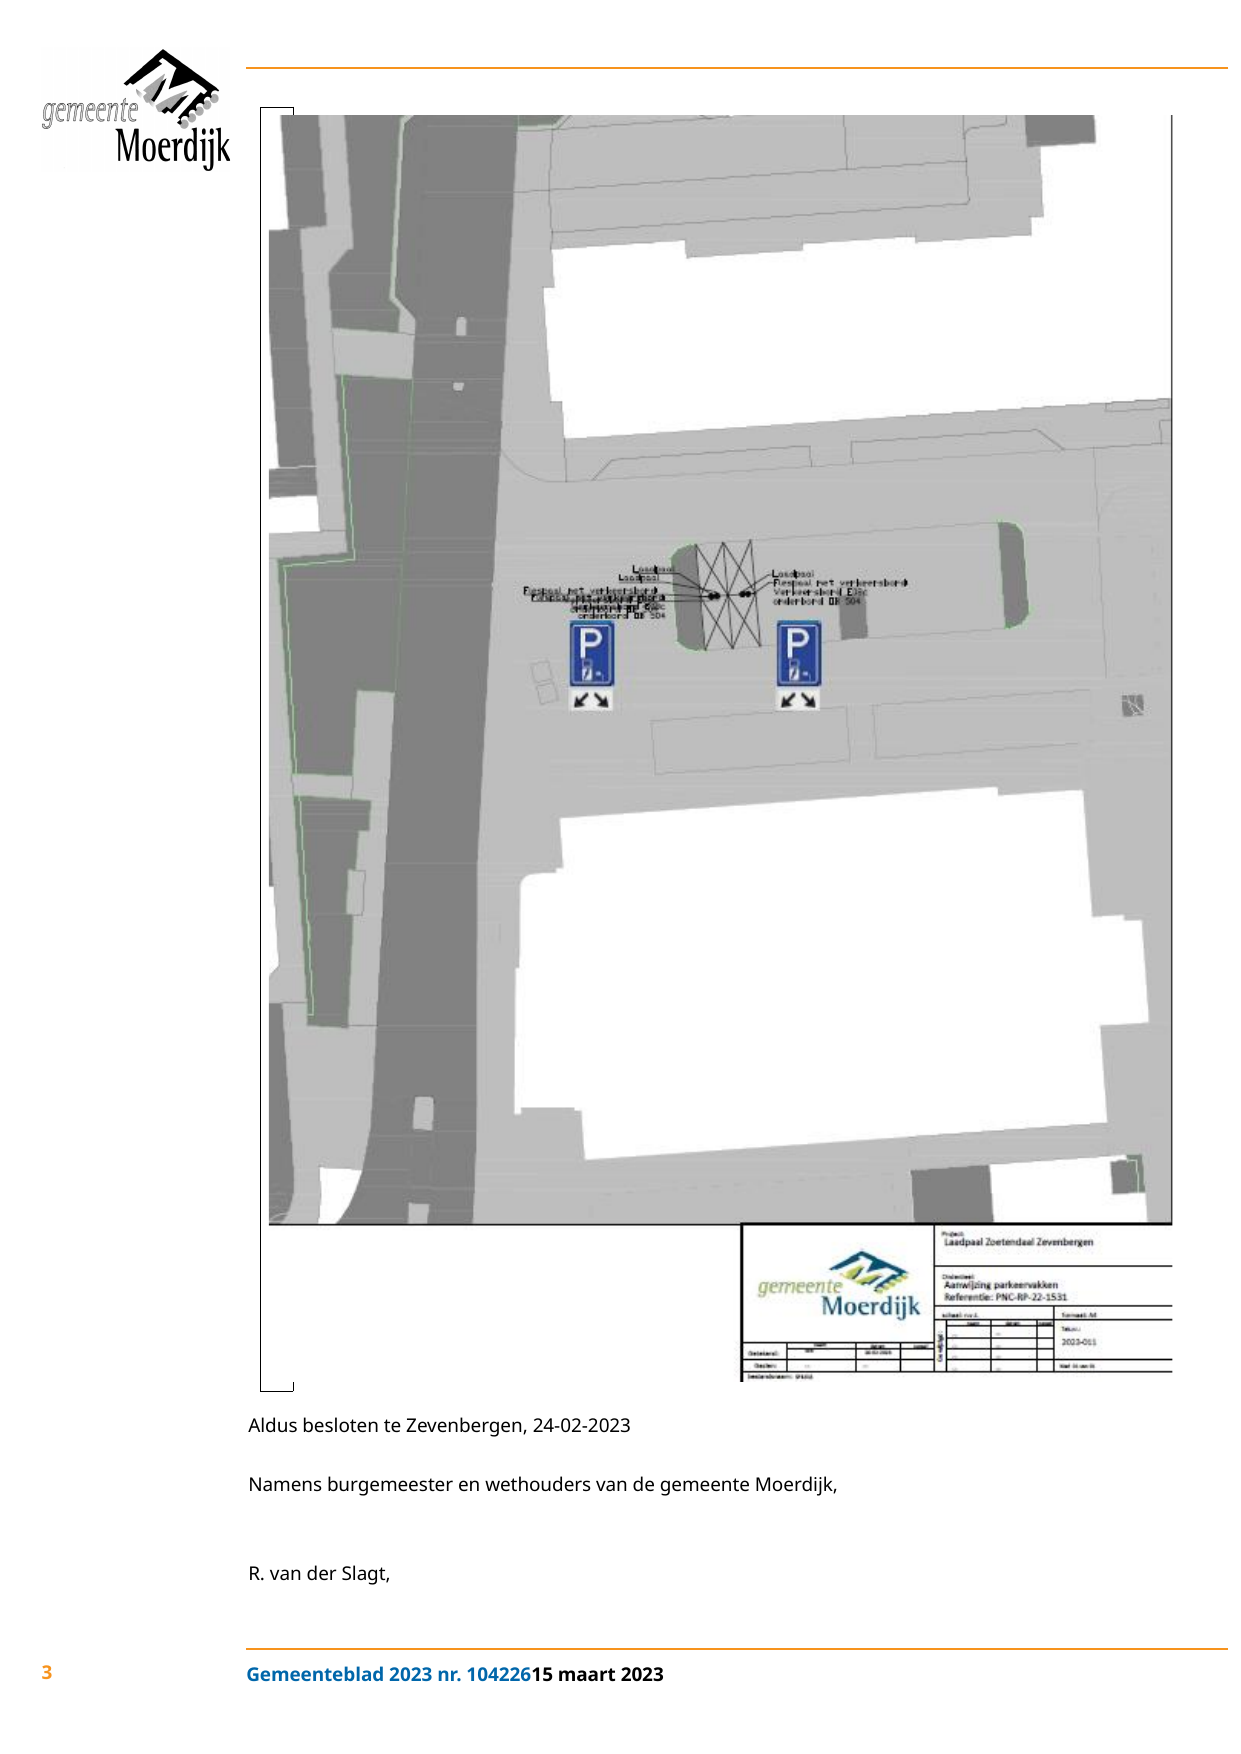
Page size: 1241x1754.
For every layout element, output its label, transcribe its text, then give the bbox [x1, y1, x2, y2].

text R. van der Slagt, [248, 1560, 1152, 1586]
picture [268, 115, 1173, 1382]
text Namens burgemeester en wethouders van de gemeente Moerdijk, [248, 1472, 1152, 1497]
picture [41, 47, 231, 172]
text Aldus besloten te Zevenbergen, 24-02-2023 [248, 1412, 1152, 1438]
